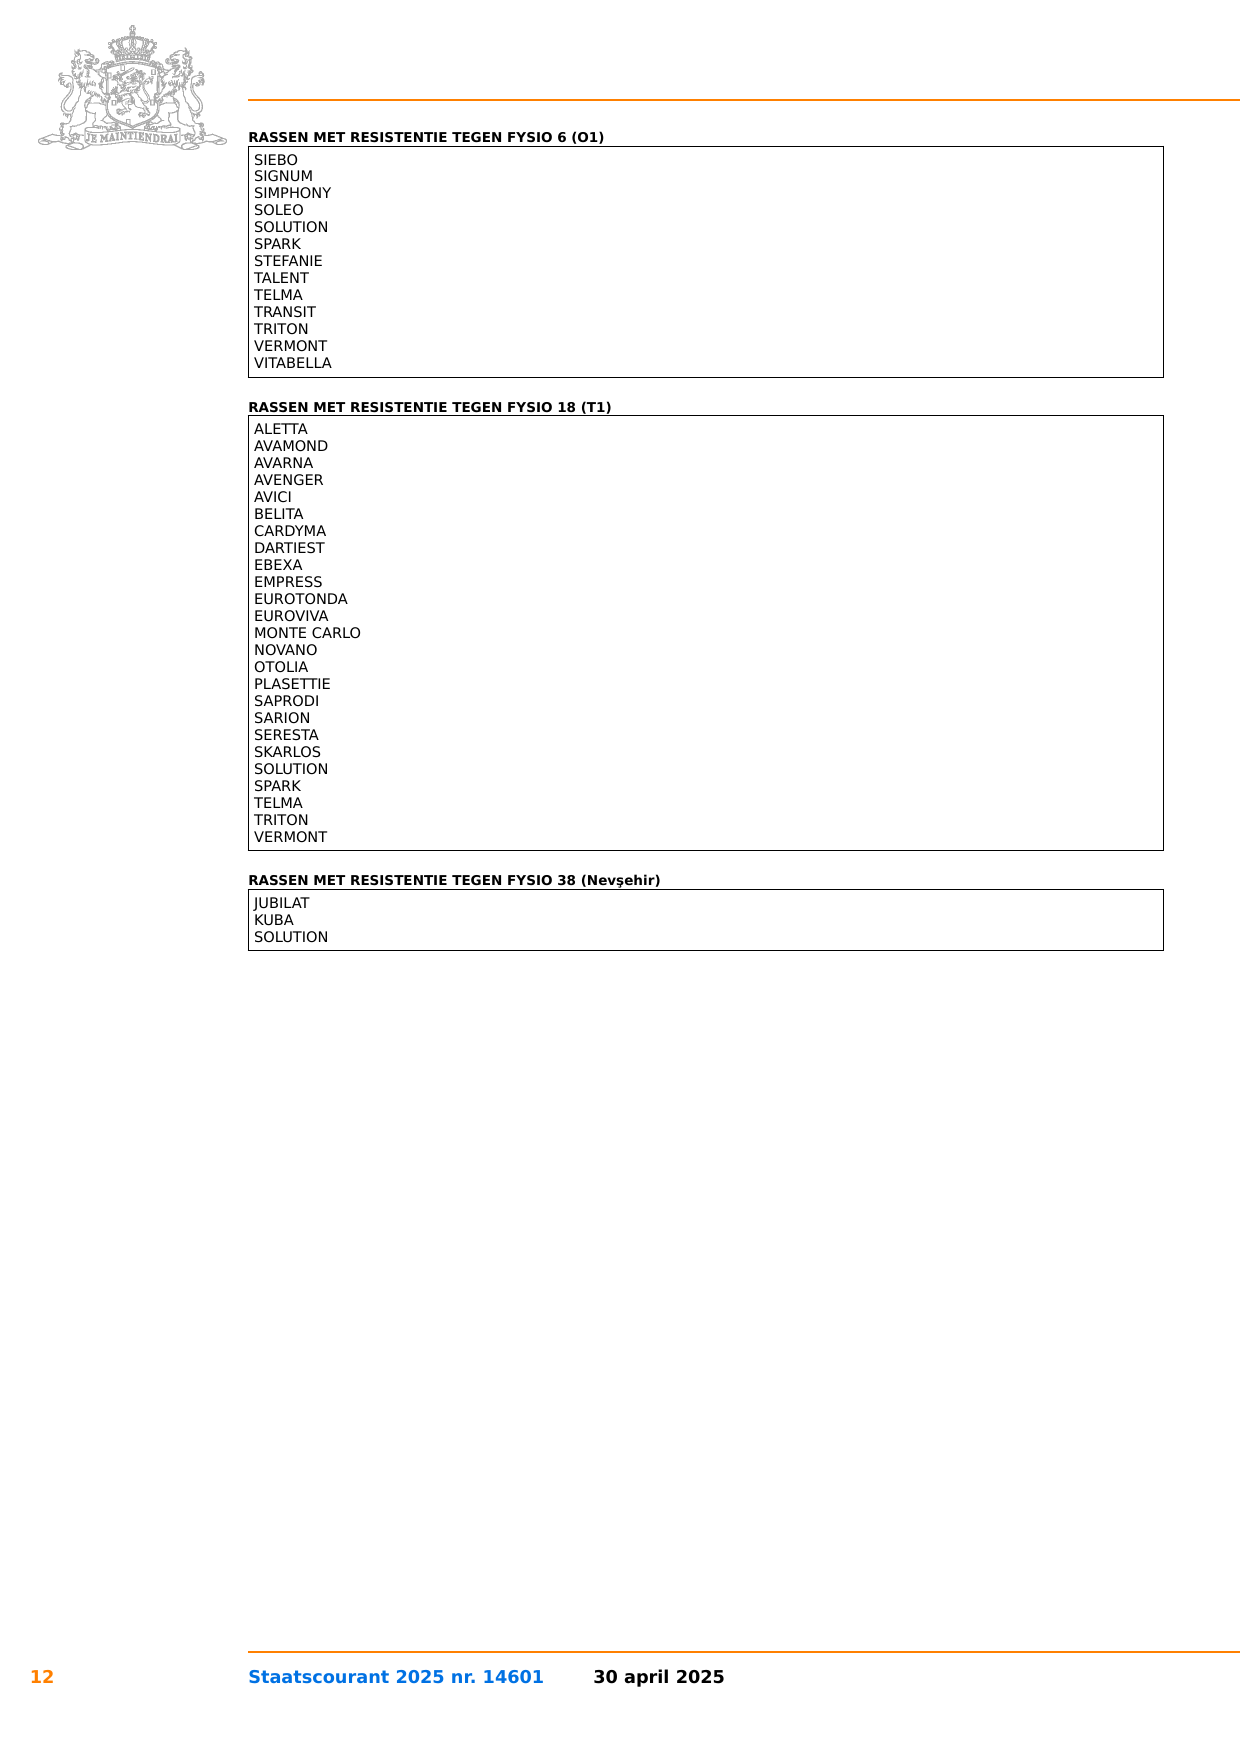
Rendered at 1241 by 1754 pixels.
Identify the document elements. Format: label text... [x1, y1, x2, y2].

table_header RASSEN MET RESISTENTIE TEGEN FYSIO 38 (Nevşehir) [248, 873, 1163, 889]
table_header RASSEN MET RESISTENTIE TEGEN FYSIO 6 (O1) [248, 130, 1163, 146]
table_cell JUBILAT KUBA SOLUTION [249, 890, 1163, 950]
picture [38, 25, 227, 150]
table_header RASSEN MET RESISTENTIE TEGEN FYSIO 18 (T1) [248, 400, 1163, 415]
table_cell ALETTA AVAMOND AVARNA AVENGER AVICI BELITA CARDYMA DARTIEST EBEXA EMPRESS EUROTONDA EUROVIVA MONTE CARLO NOVANO OTOLIA PLASETTIE SAPRODI SARION SERESTA SKARLOS SOLUTION SPARK TELMA TRITON VERMONT [249, 416, 1163, 850]
table_cell SIEBO SIGNUM SIMPHONY SOLEO SOLUTION SPARK STEFANIE TALENT TELMA TRANSIT TRITON VERMONT VITABELLA [249, 147, 1163, 377]
